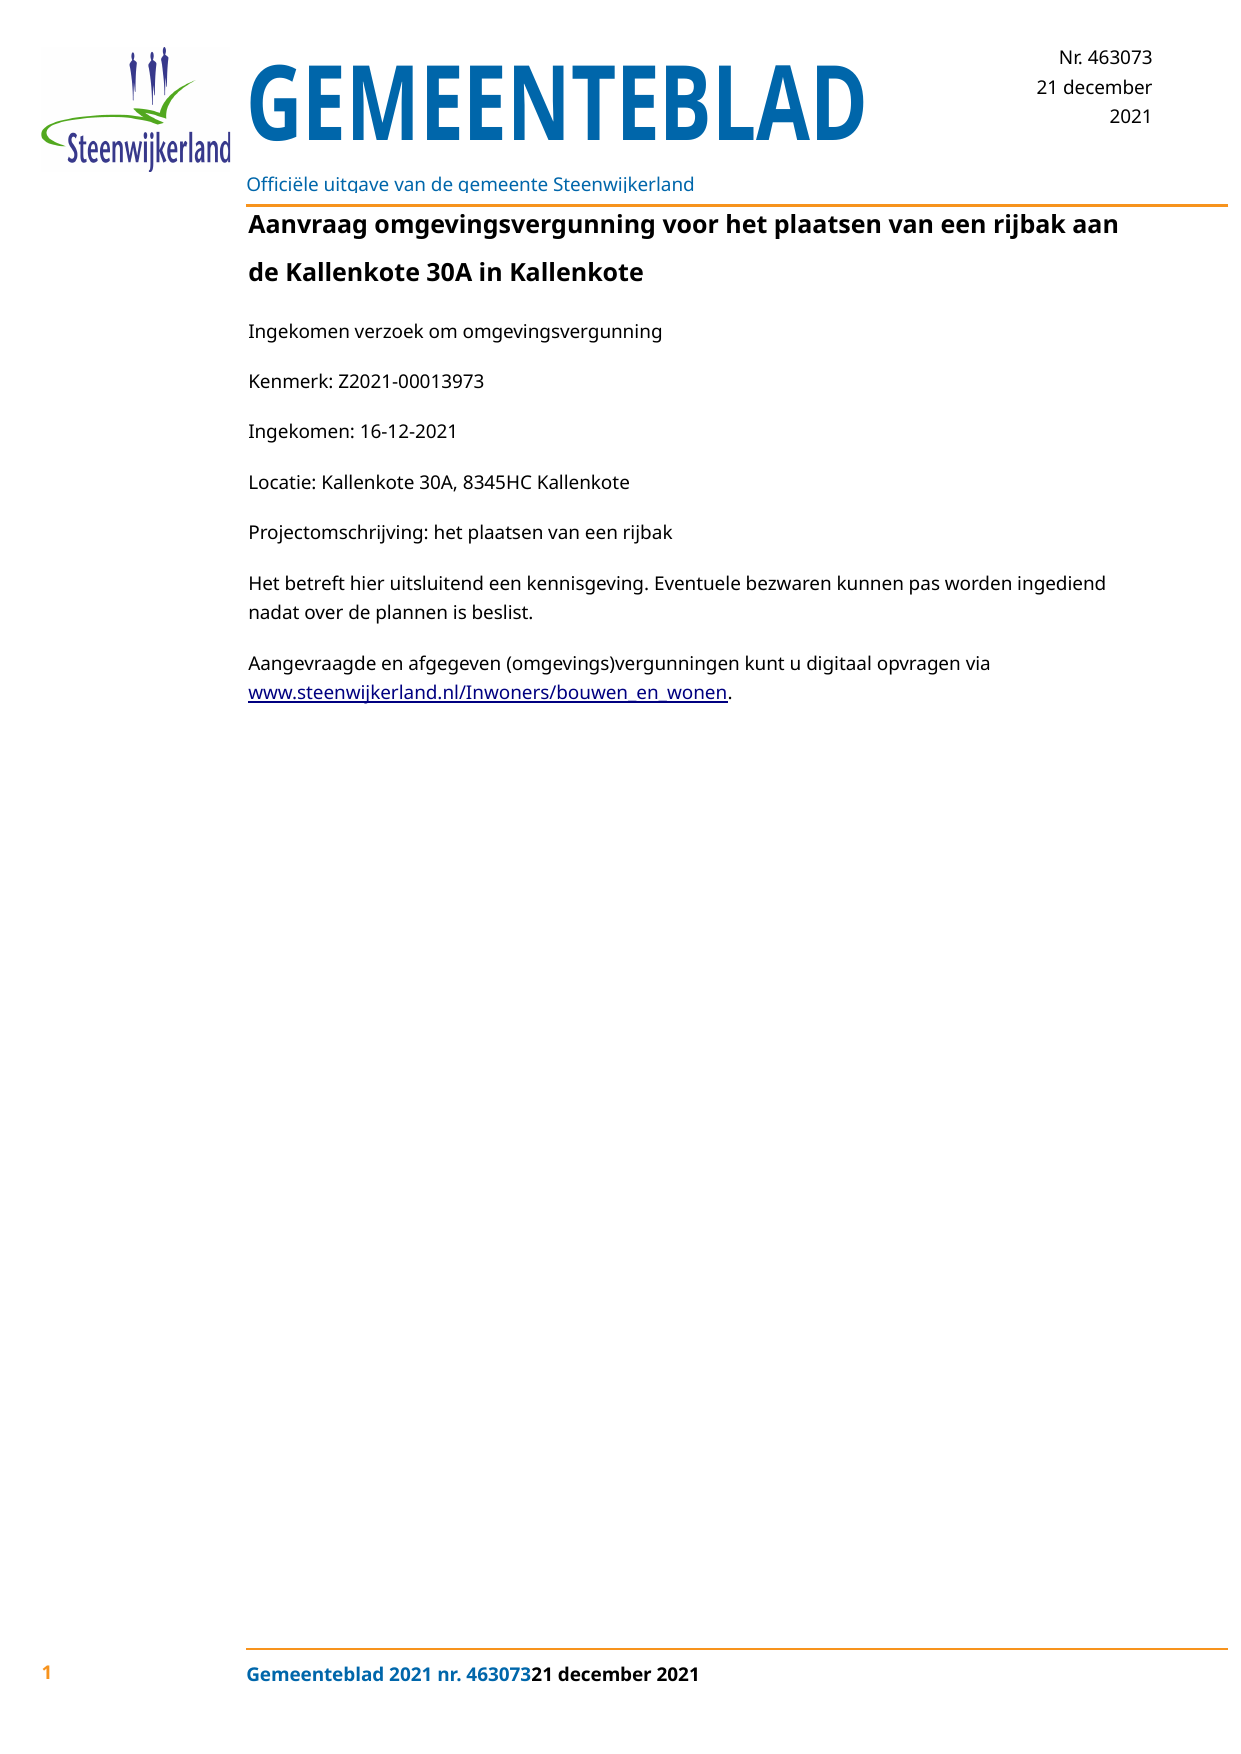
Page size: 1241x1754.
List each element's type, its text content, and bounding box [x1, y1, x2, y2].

picture [41, 47, 231, 172]
text Aanvraag omgevingsvergunning voor het plaatsen van een rijbak aan de Kallenkote 30A in Kallenkote [248, 207, 1152, 288]
text Locatie: Kallenkote 30A, 8345HC Kallenkote [248, 469, 1152, 495]
text Ingekomen: 16-12-2021 [248, 419, 1152, 444]
text Projectomschrijving: het plaatsen van een rijbak [248, 519, 1152, 545]
text Ingekomen verzoek om omgevingsvergunning [248, 318, 1152, 344]
text Kenmerk: Z2021-00013973 [248, 368, 1152, 394]
text Aangevraagde en afgegeven (omgevings)vergunningen kunt u digitaal opvragen via www.steenwijkerland.nl/Inwoners/bouwen_en_wonen. [248, 650, 1152, 705]
text Het betreft hier uitsluitend een kennisgeving. Eventuele bezwaren kunnen pas worden ingediend nadat over de plannen is beslist. [248, 570, 1152, 625]
